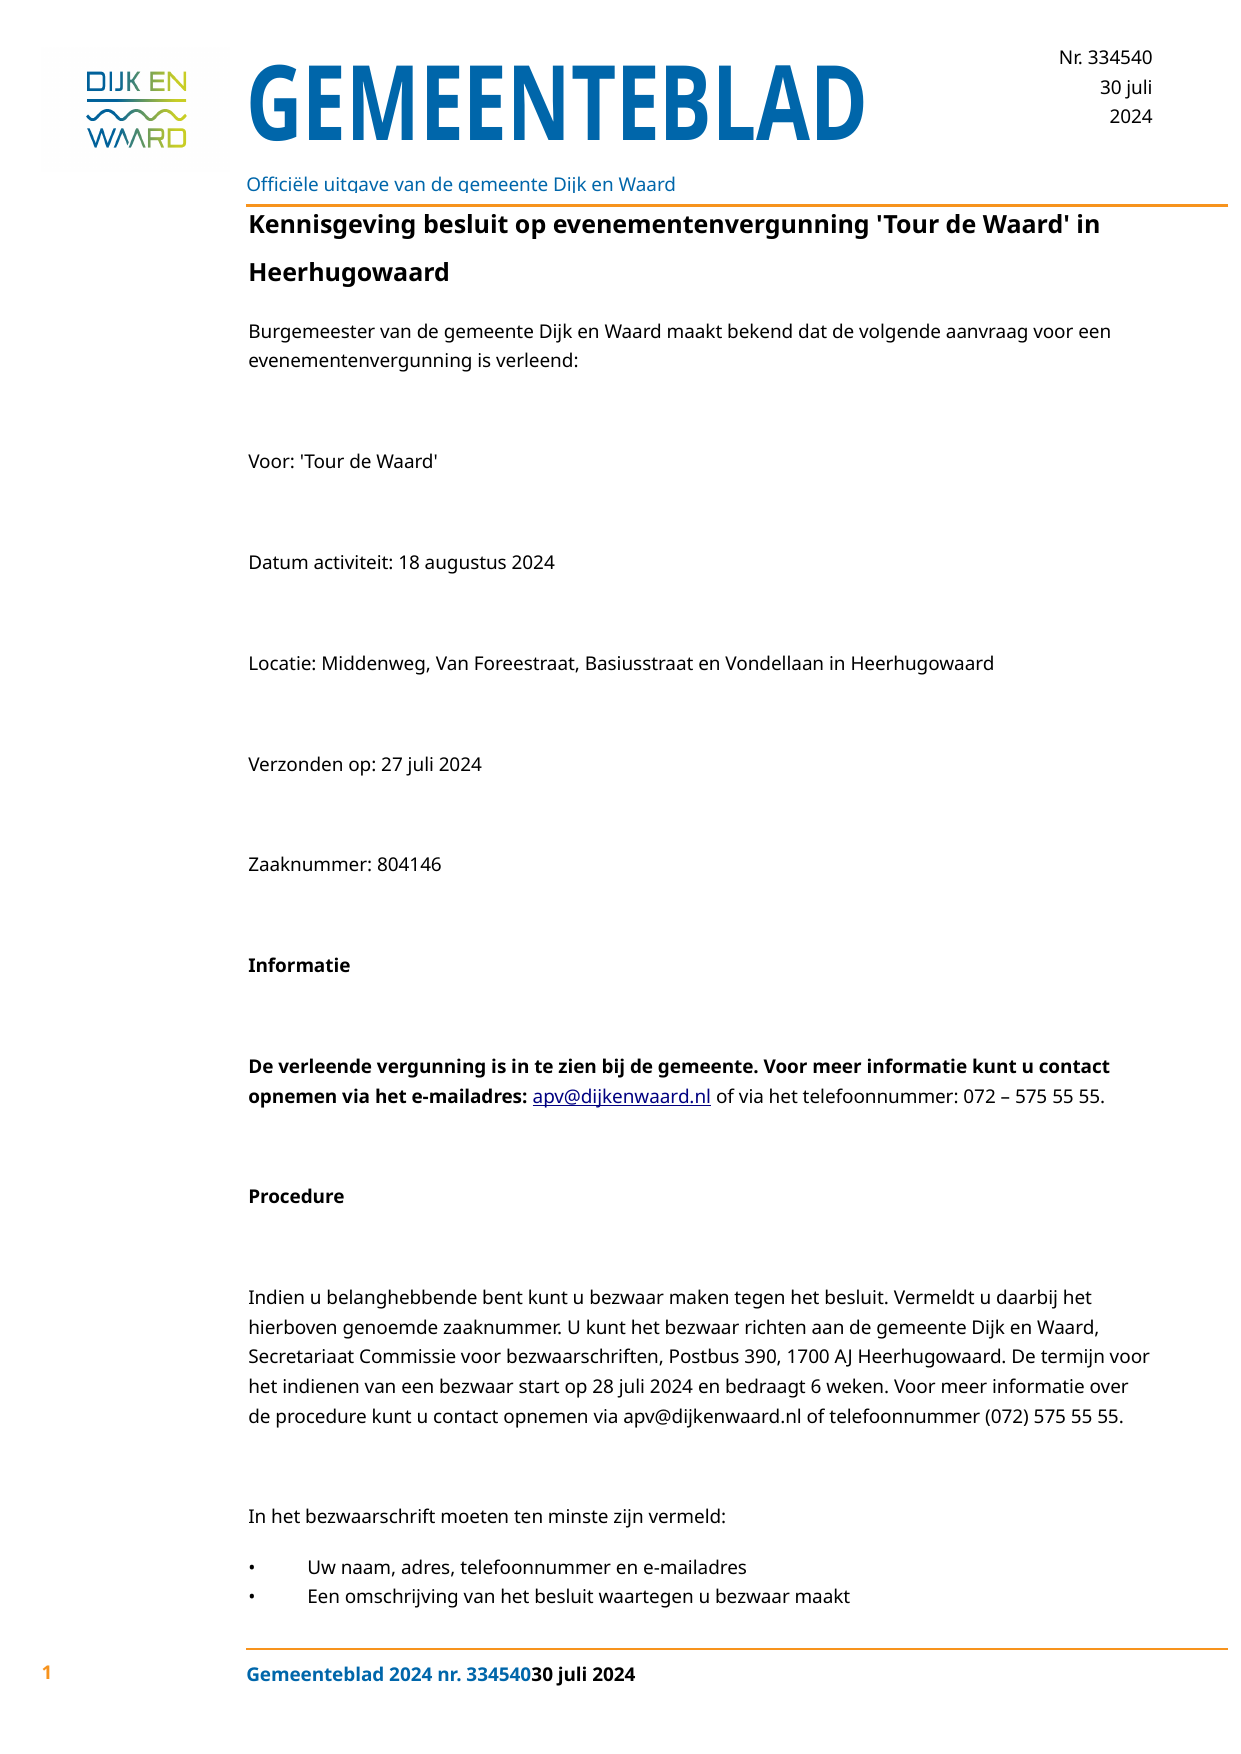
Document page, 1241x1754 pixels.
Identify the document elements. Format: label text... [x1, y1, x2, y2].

text Burgemeester van de gemeente Dijk en Waard maakt bekend dat de volgende aanvraag voor een evenementenvergunning is verleend: [248, 318, 1152, 373]
text Verzonden op: 27 juli 2024 [248, 751, 1152, 777]
text Indien u belanghebbende bent kunt u bezwaar maken tegen het besluit. Vermeldt u daarbij het hierboven genoemde zaaknummer. U kunt het bezwaar richten aan de gemeente Dijk en Waard, Secretariaat Commissie voor bezwaarschriften, Postbus 390, 1700 AJ Heerhugowaard. De termijn voor het indienen van een bezwaar start op 28 juli 2024 en bedraagt 6 weken. Voor meer informatie over de procedure kunt u contact opnemen via apv@dijkenwaard.nl of telefoonnummer (072) 575 55 55. [248, 1284, 1152, 1429]
text Locatie: Middenweg, Van Foreestraat, Basiusstraat en Vondellaan in Heerhugowaard [248, 650, 1152, 676]
list Een omschrijving van het besluit waartegen u bezwaar maakt [248, 1584, 1152, 1609]
text Procedure [248, 1184, 1152, 1209]
text Voor: 'Tour de Waard' [248, 448, 1152, 474]
text De verleende vergunning is in te zien bij de gemeente. Voor meer informatie kunt u contact opnemen via het e-mailadres: apv@dijkenwaard.nl of via het telefoonnummer: 072 – 575 55 55. [248, 1053, 1152, 1109]
text Zaaknummer: 804146 [248, 852, 1152, 877]
list Uw naam, adres, telefoonnummer en e-mailadres [248, 1554, 1152, 1580]
text In het bezwaarschrift moeten ten minste zijn vermeld: [248, 1504, 1152, 1529]
picture [41, 47, 231, 172]
text Datum activiteit: 18 augustus 2024 [248, 549, 1152, 575]
text Informatie [248, 952, 1152, 978]
text Kennisgeving besluit op evenementenvergunning 'Tour de Waard' in Heerhugowaard [248, 207, 1152, 288]
